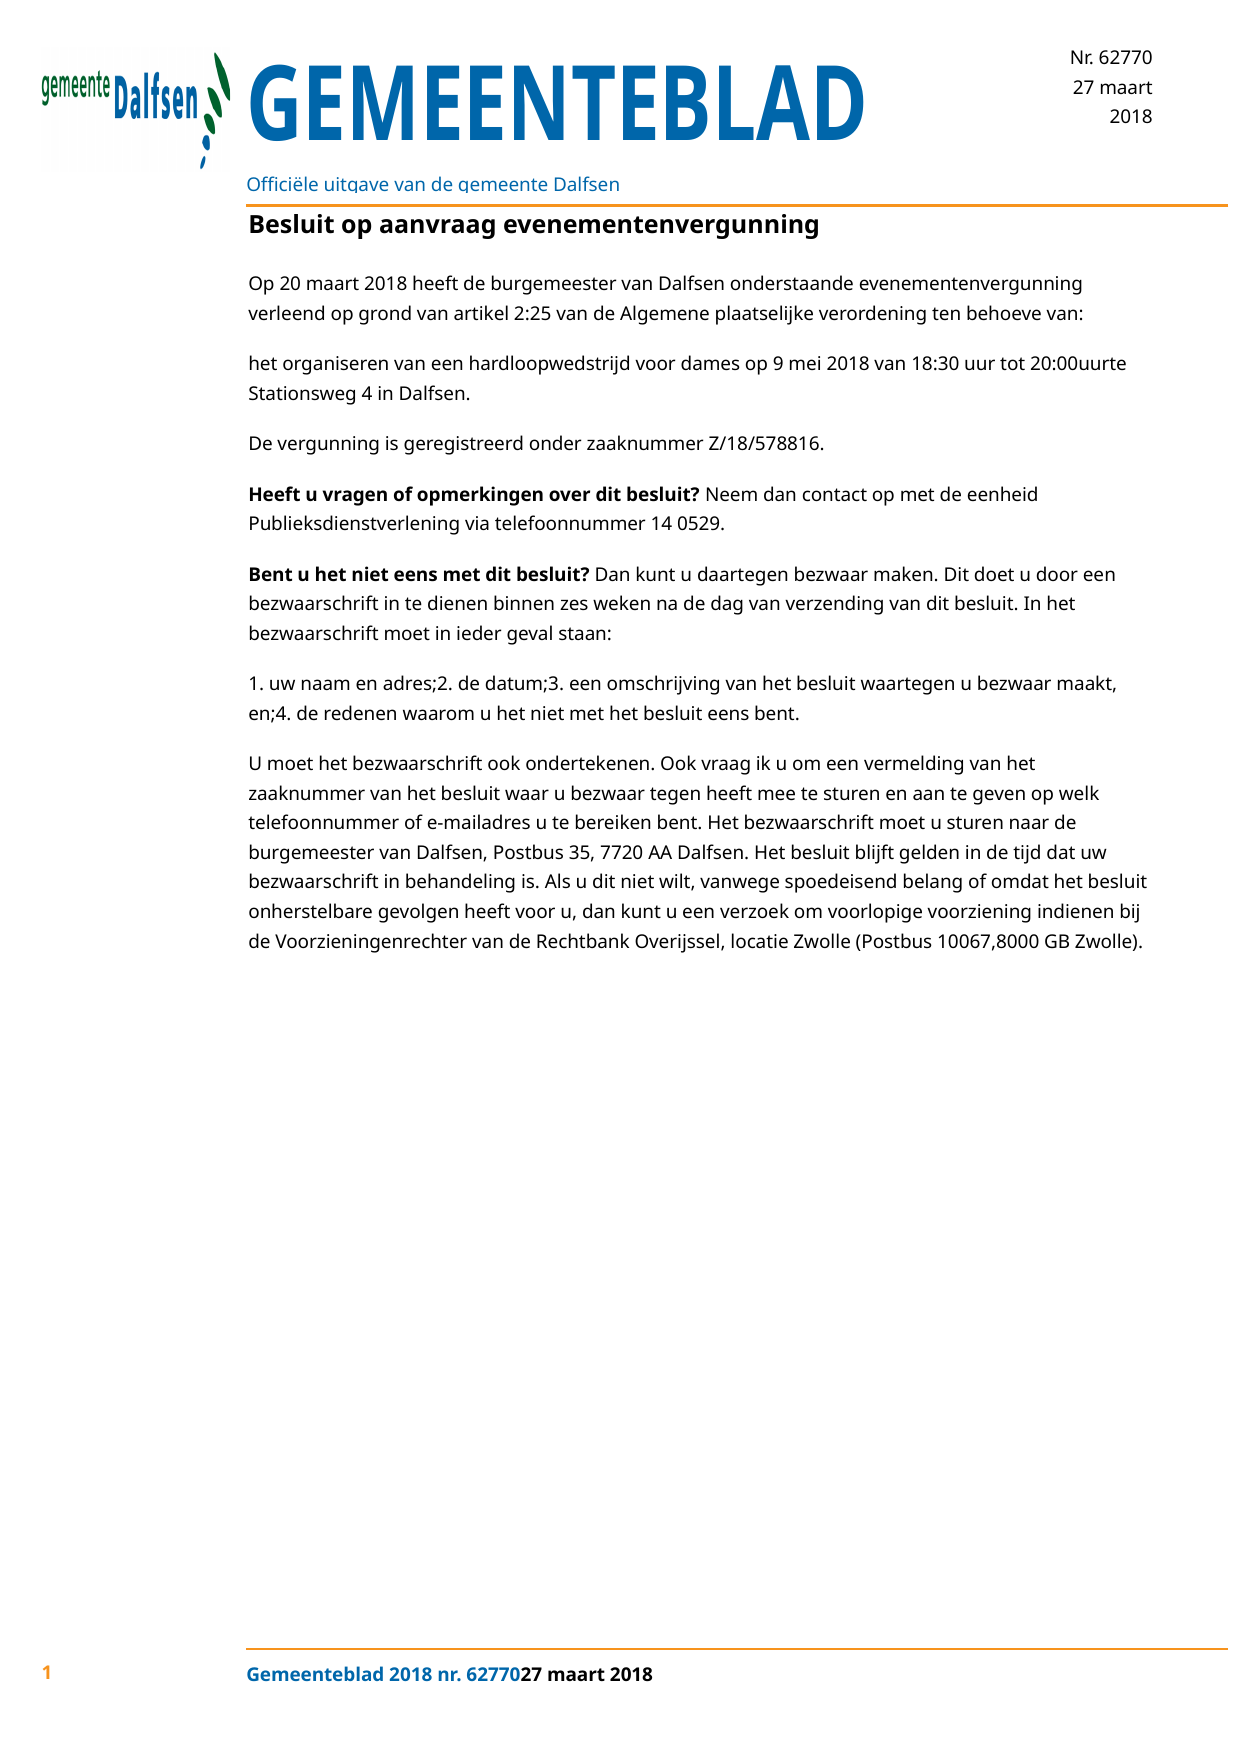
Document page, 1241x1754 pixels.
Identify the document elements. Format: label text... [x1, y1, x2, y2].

text het organiseren van een hardloopwedstrijd voor dames op 9 mei 2018 van 18:30 uur tot 20:00uurte Stationsweg 4 in Dalfsen. [248, 350, 1152, 406]
text De vergunning is geregistreerd onder zaaknummer Z/18/578816. [248, 430, 1152, 456]
text Bent u het niet eens met dit besluit? Dan kunt u daartegen bezwaar maken. Dit doet u door een bezwaarschrift in te dienen binnen zes weken na de dag van verzending van dit besluit. In het bezwaarschrift moet in ieder geval staan: [248, 561, 1152, 646]
text U moet het bezwaarschrift ook ondertekenen. Ook vraag ik u om een vermelding van het zaaknummer van het besluit waar u bezwaar tegen heeft mee te sturen en aan te geven op welk telefoonnummer of e-mailadres u te bereiken bent. Het bezwaarschrift moet u sturen naar de burgemeester van Dalfsen, Postbus 35, 7720 AA Dalfsen. Het besluit blijft gelden in de tijd dat uw bezwaarschrift in behandeling is. Als u dit niet wilt, vanwege spoedeisend belang of omdat het besluit onherstelbare gevolgen heeft voor u, dan kunt u een verzoek om voorlopige voorziening indienen bij de Voorzieningenrechter van de Rechtbank Overijssel, locatie Zwolle (Postbus 10067,8000 GB Zwolle). [248, 750, 1152, 953]
text Op 20 maart 2018 heeft de burgemeester van Dalfsen onderstaande evenementenvergunning verleend op grond van artikel 2:25 van de Algemene plaatselijke verordening ten behoeve van: [248, 270, 1152, 326]
picture [41, 47, 231, 172]
text Heeft u vragen of opmerkingen over dit besluit? Neem dan contact op met de eenheid Publieksdienstverlening via telefoonnummer 14 0529. [248, 481, 1152, 536]
text Besluit op aanvraag evenementenvergunning [248, 207, 1152, 241]
text 1. uw naam en adres;2. de datum;3. een omschrijving van het besluit waartegen u bezwaar maakt, en;4. de redenen waarom u het niet met het besluit eens bent. [248, 670, 1152, 726]
